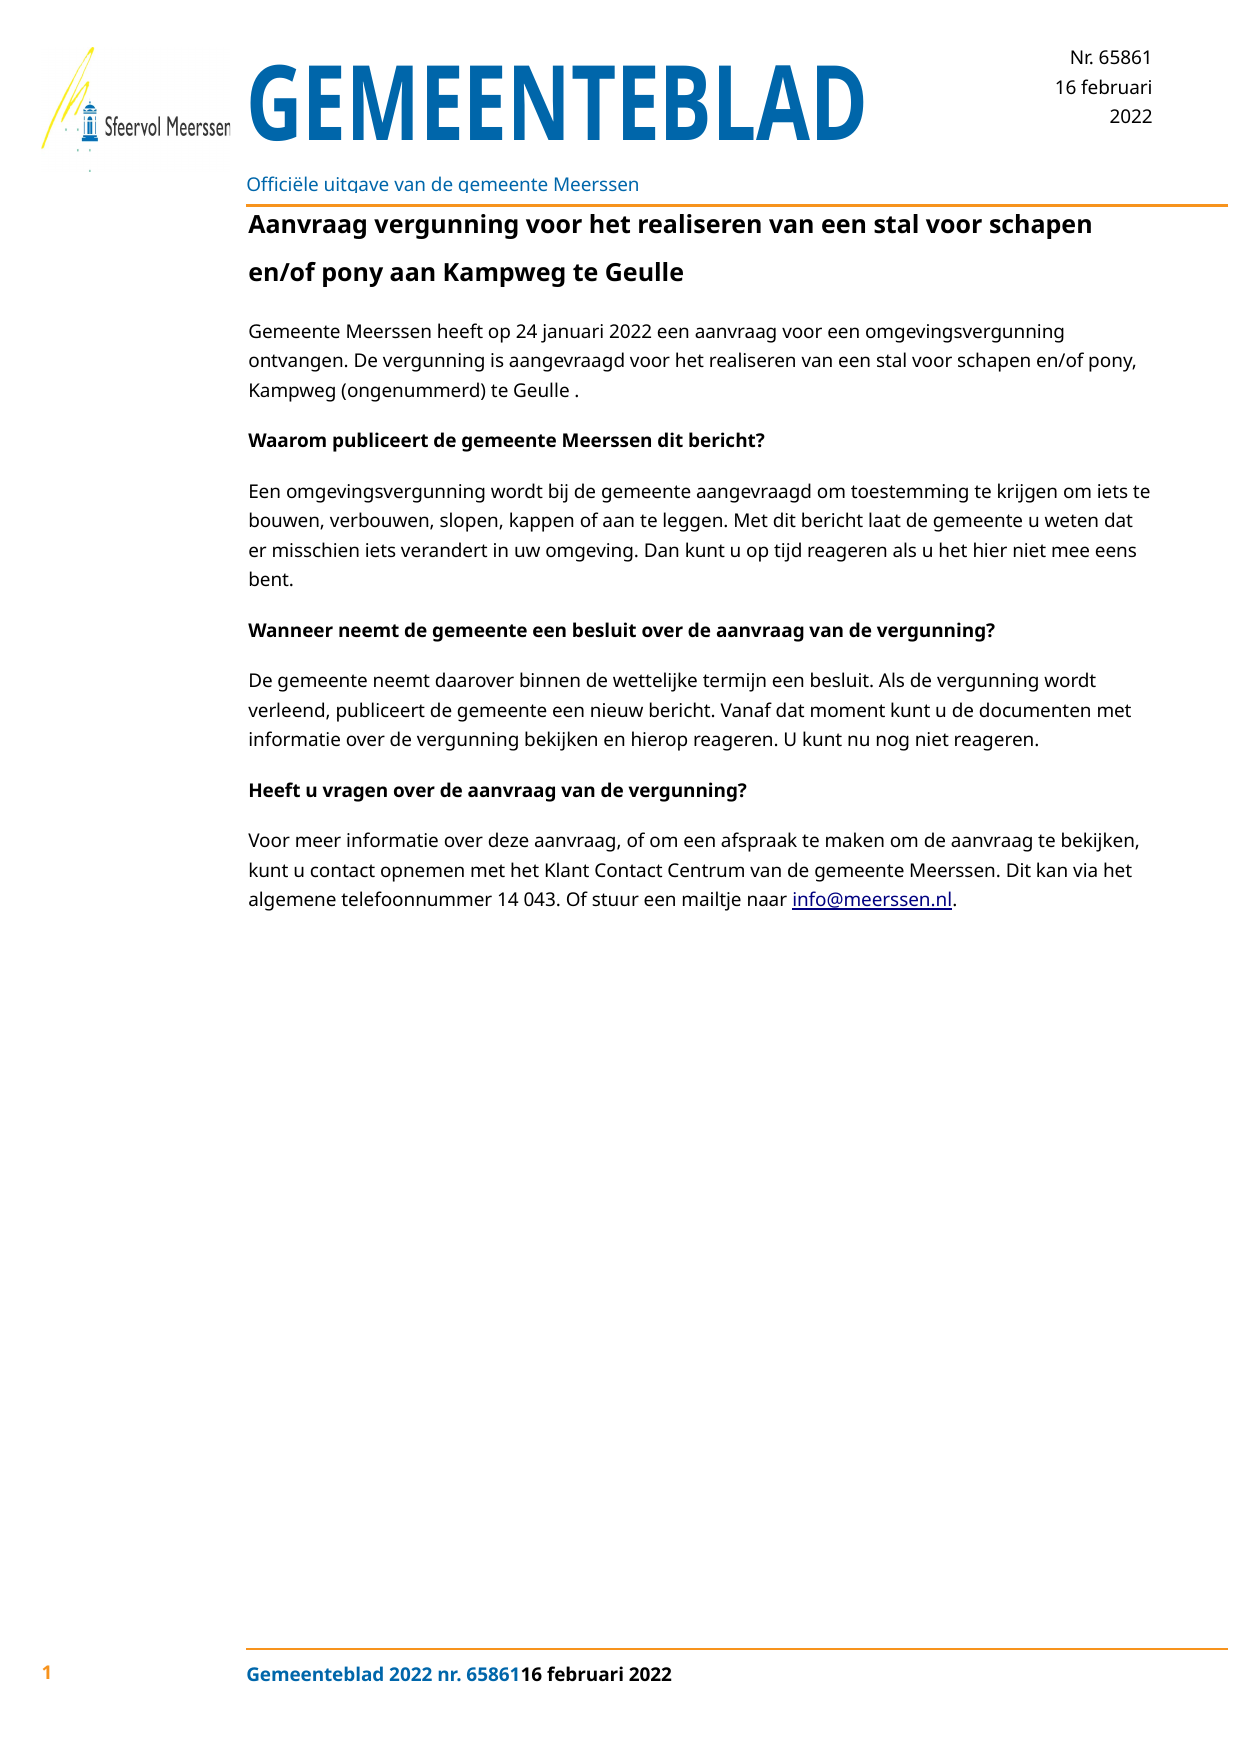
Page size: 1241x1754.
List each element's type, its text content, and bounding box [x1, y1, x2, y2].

text Wanneer neemt de gemeente een besluit over de aanvraag van de vergunning? [248, 617, 1152, 643]
text De gemeente neemt daarover binnen de wettelijke termijn een besluit. Als de vergunning wordt verleend, publiceert de gemeente een nieuw bericht. Vanaf dat moment kunt u de documenten met informatie over de vergunning bekijken en hierop reageren. U kunt nu nog niet reageren. [248, 667, 1152, 752]
text Een omgevingsvergunning wordt bij de gemeente aangevraagd om toestemming te krijgen om iets te bouwen, verbouwen, slopen, kappen of aan te leggen. Met dit bericht laat de gemeente u weten dat er misschien iets verandert in uw omgeving. Dan kunt u op tijd reageren als u het hier niet mee eens bent. [248, 478, 1152, 592]
text Aanvraag vergunning voor het realiseren van een stal voor schapen en/of pony aan Kampweg te Geulle [248, 207, 1152, 288]
text Waarom publiceert de gemeente Meerssen dit bericht? [248, 427, 1152, 453]
text Voor meer informatie over deze aanvraag, of om een afspraak te maken om de aanvraag te bekijken, kunt u contact opnemen met het Klant Contact Centrum van de gemeente Meerssen. Dit kan via het algemene telefoonnummer 14 043. Of stuur een mailtje naar info@meerssen.nl. [248, 827, 1152, 912]
text Gemeente Meerssen heeft op 24 januari 2022 een aanvraag voor een omgevingsvergunning ontvangen. De vergunning is aangevraagd voor het realiseren van een stal voor schapen en/of pony, Kampweg (ongenummerd) te Geulle . [248, 318, 1152, 403]
text Heeft u vragen over de aanvraag van de vergunning? [248, 777, 1152, 803]
picture [41, 47, 231, 172]
